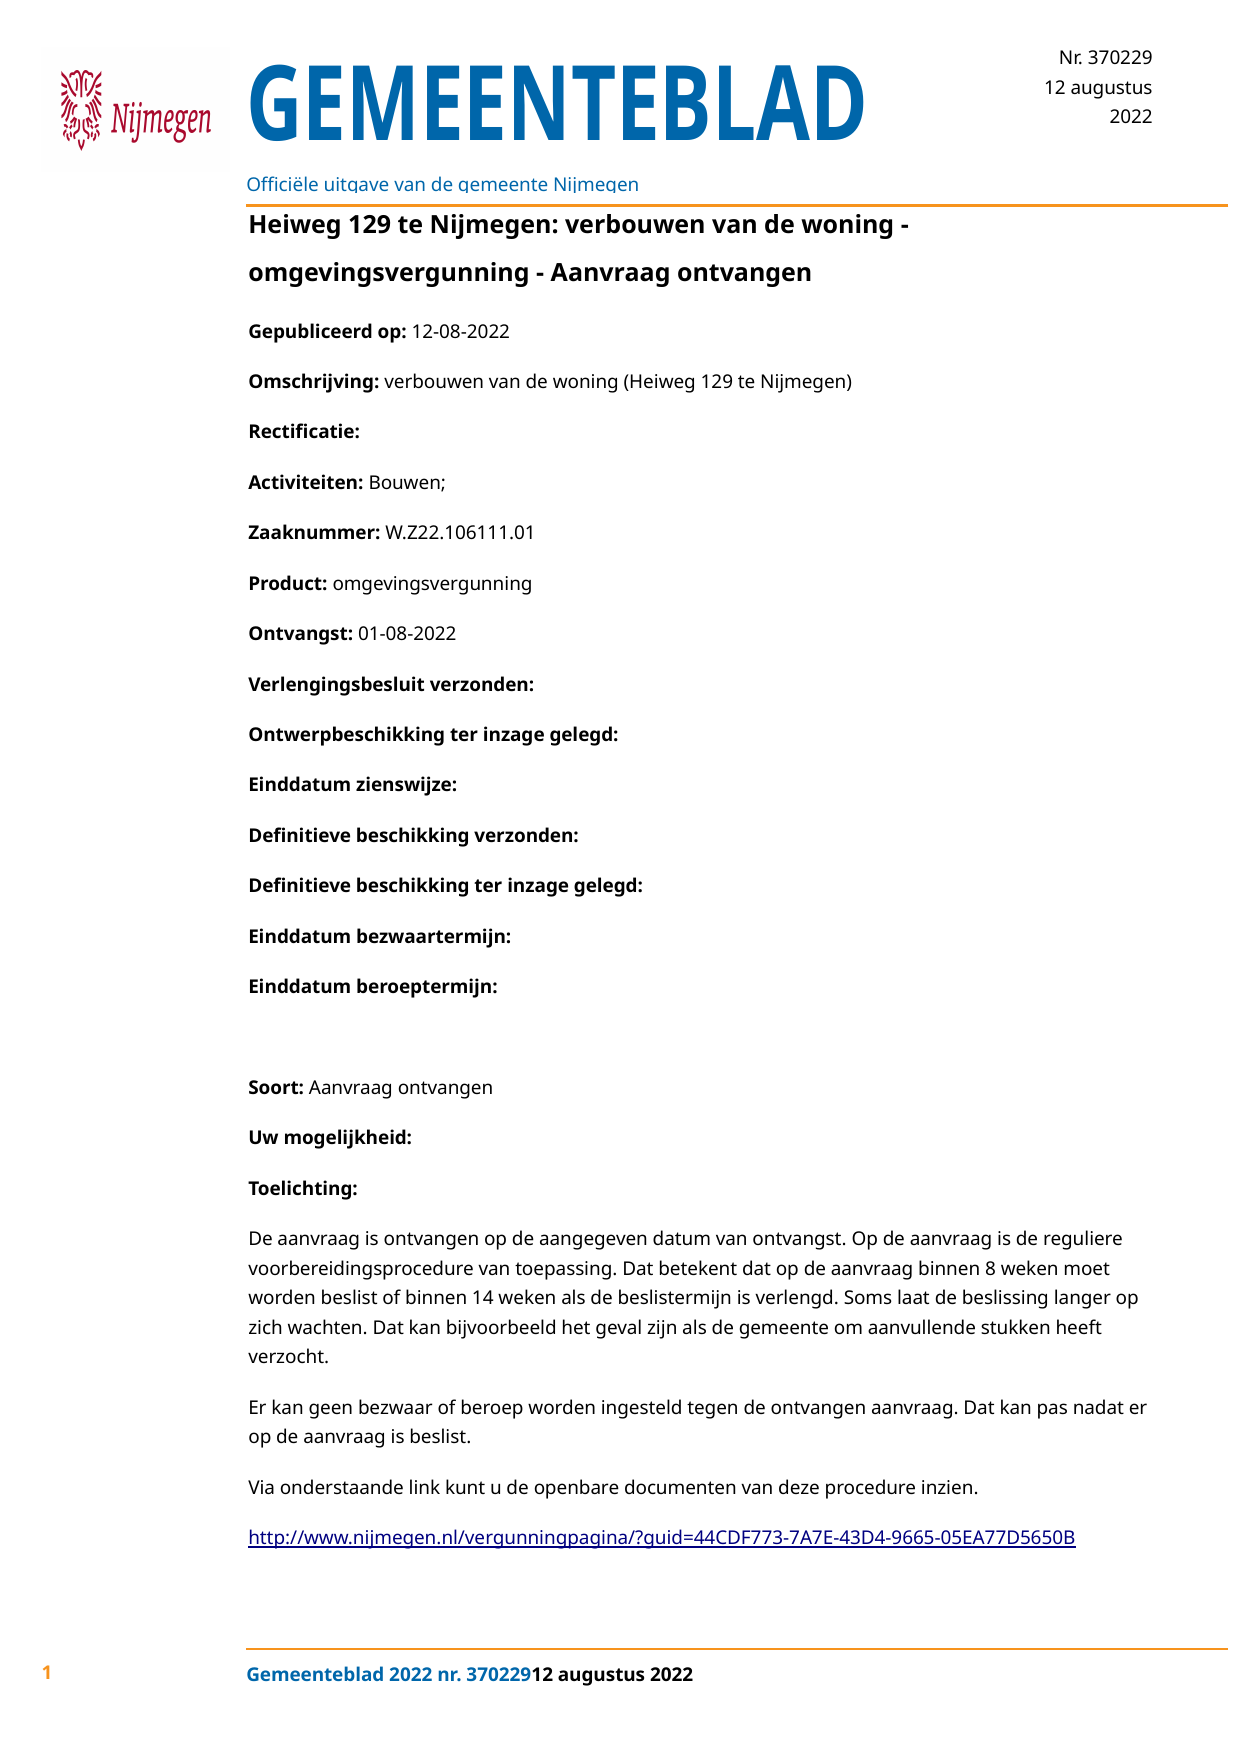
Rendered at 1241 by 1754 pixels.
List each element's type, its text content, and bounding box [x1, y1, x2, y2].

text Einddatum zienswijze: [248, 772, 1152, 797]
text Toelichting: [248, 1175, 1152, 1201]
text Ontvangst: 01-08-2022 [248, 620, 1152, 646]
text Ontwerpbeschikking ter inzage gelegd: [248, 721, 1152, 747]
text Er kan geen bezwaar of beroep worden ingesteld tegen de ontvangen aanvraag. Dat kan pas nadat er op de aanvraag is beslist. [248, 1394, 1152, 1449]
text De aanvraag is ontvangen op de aangegeven datum van ontvangst. Op de aanvraag is de reguliere voorbereidingsprocedure van toepassing. Dat betekent dat op de aanvraag binnen 8 weken moet worden beslist of binnen 14 weken als de beslistermijn is verlengd. Soms laat de beslissing langer op zich wachten. Dat kan bijvoorbeeld het geval zijn als de gemeente om aanvullende stukken heeft verzocht. [248, 1225, 1152, 1369]
picture [41, 47, 231, 172]
text Zaaknummer: W.Z22.106111.01 [248, 519, 1152, 545]
text Via onderstaande link kunt u de openbare documenten van deze procedure inzien. [248, 1474, 1152, 1500]
text Definitieve beschikking ter inzage gelegd: [248, 872, 1152, 898]
text Verlengingsbesluit verzonden: [248, 671, 1152, 697]
text http://www.nijmegen.nl/vergunningpagina/?guid=44CDF773-7A7E-43D4-9665-05EA77D5650B [248, 1524, 1152, 1550]
text Soort: Aanvraag ontvangen [248, 1074, 1152, 1100]
text Uw mogelijkheid: [248, 1124, 1152, 1150]
text Gepubliceerd op: 12-08-2022 [248, 318, 1152, 344]
text Definitieve beschikking verzonden: [248, 822, 1152, 848]
text Product: omgevingsvergunning [248, 570, 1152, 596]
text Omschrijving: verbouwen van de woning (Heiweg 129 te Nijmegen) [248, 368, 1152, 394]
text Einddatum beroeptermijn: [248, 973, 1152, 999]
text Einddatum bezwaartermijn: [248, 923, 1152, 949]
text Heiweg 129 te Nijmegen: verbouwen van de woning - omgevingsvergunning - Aanvraag ontvangen [248, 207, 1152, 288]
text Activiteiten: Bouwen; [248, 469, 1152, 495]
text Rectificatie: [248, 419, 1152, 444]
